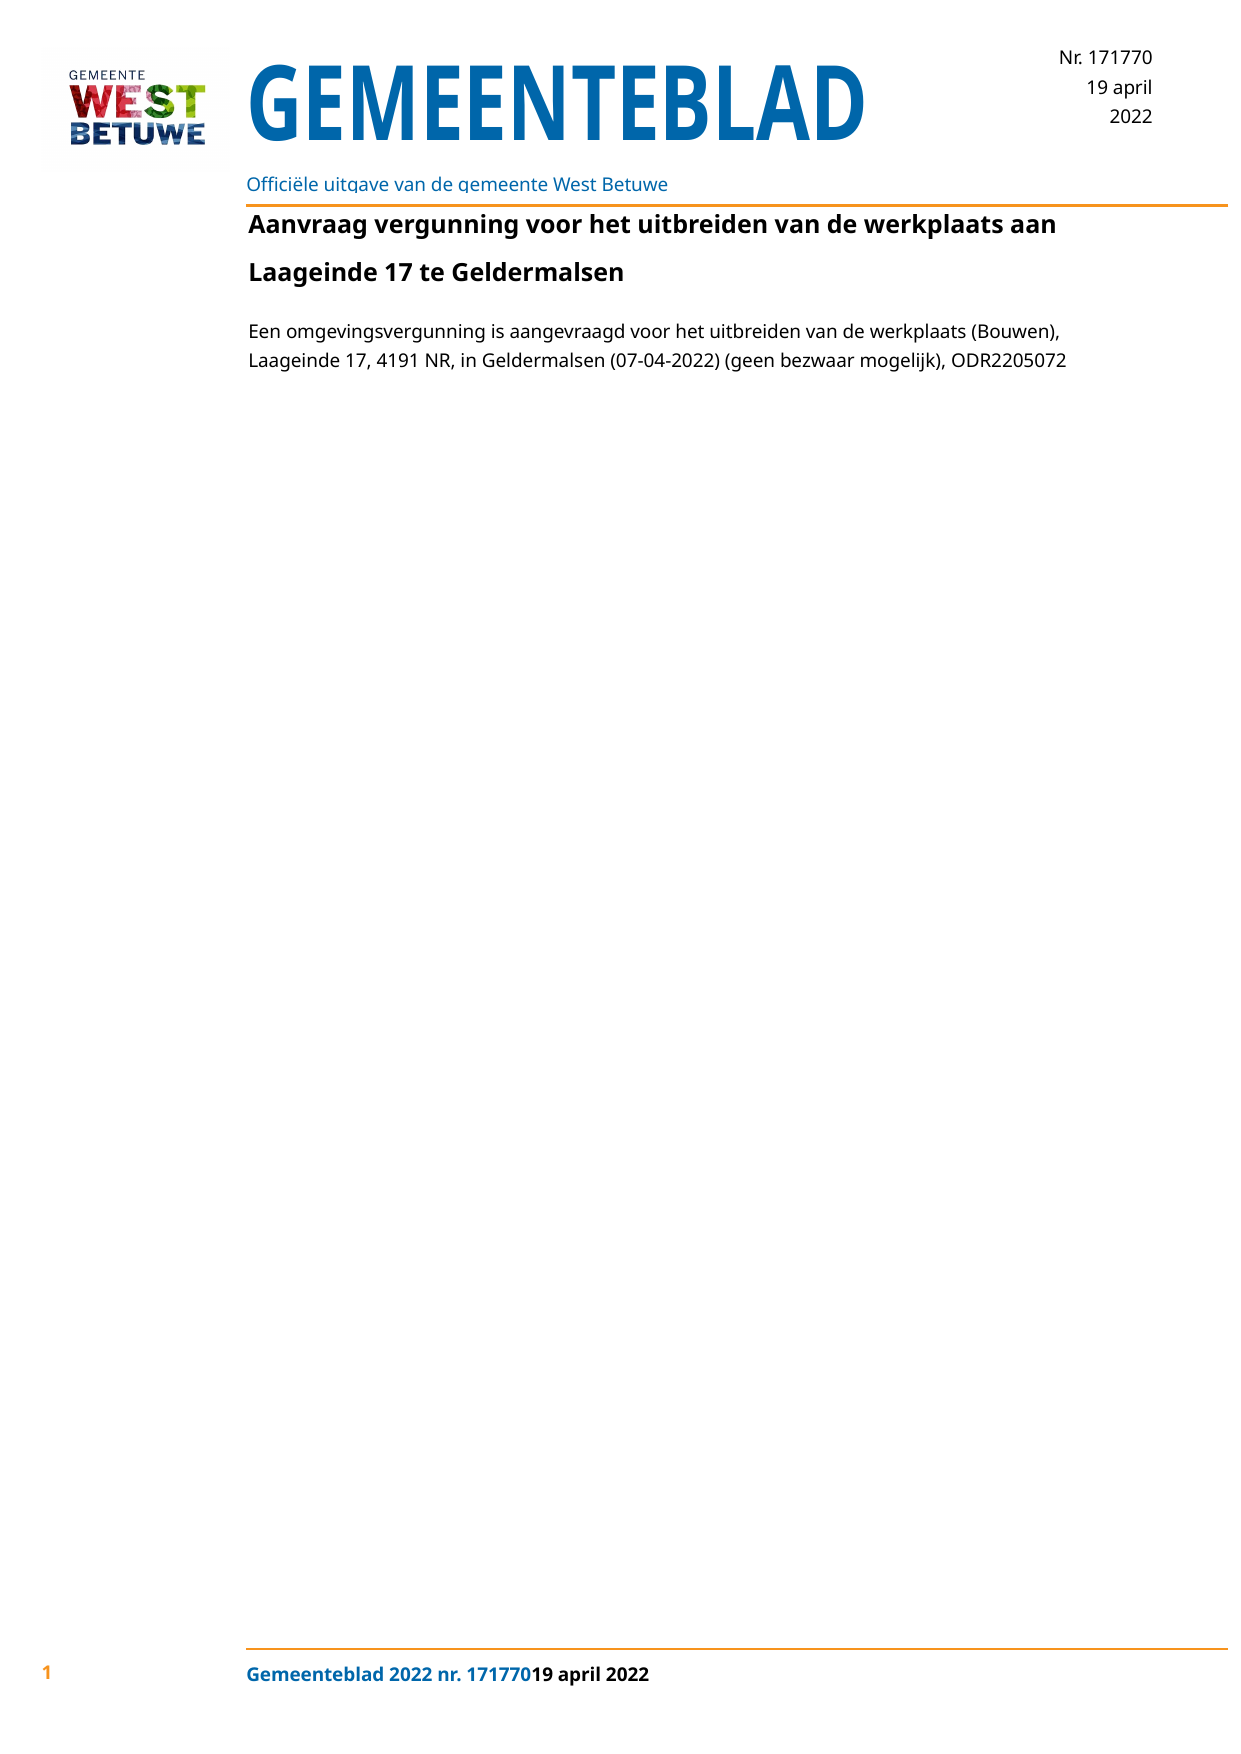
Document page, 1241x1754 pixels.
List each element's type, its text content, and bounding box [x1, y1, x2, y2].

picture [41, 47, 231, 172]
text Een omgevingsvergunning is aangevraagd voor het uitbreiden van de werkplaats (Bouwen), Laageinde 17, 4191 NR, in Geldermalsen (07-04-2022) (geen bezwaar mogelijk), ODR2205072 [248, 318, 1152, 373]
text Aanvraag vergunning voor het uitbreiden van de werkplaats aan Laageinde 17 te Geldermalsen [248, 207, 1152, 288]
